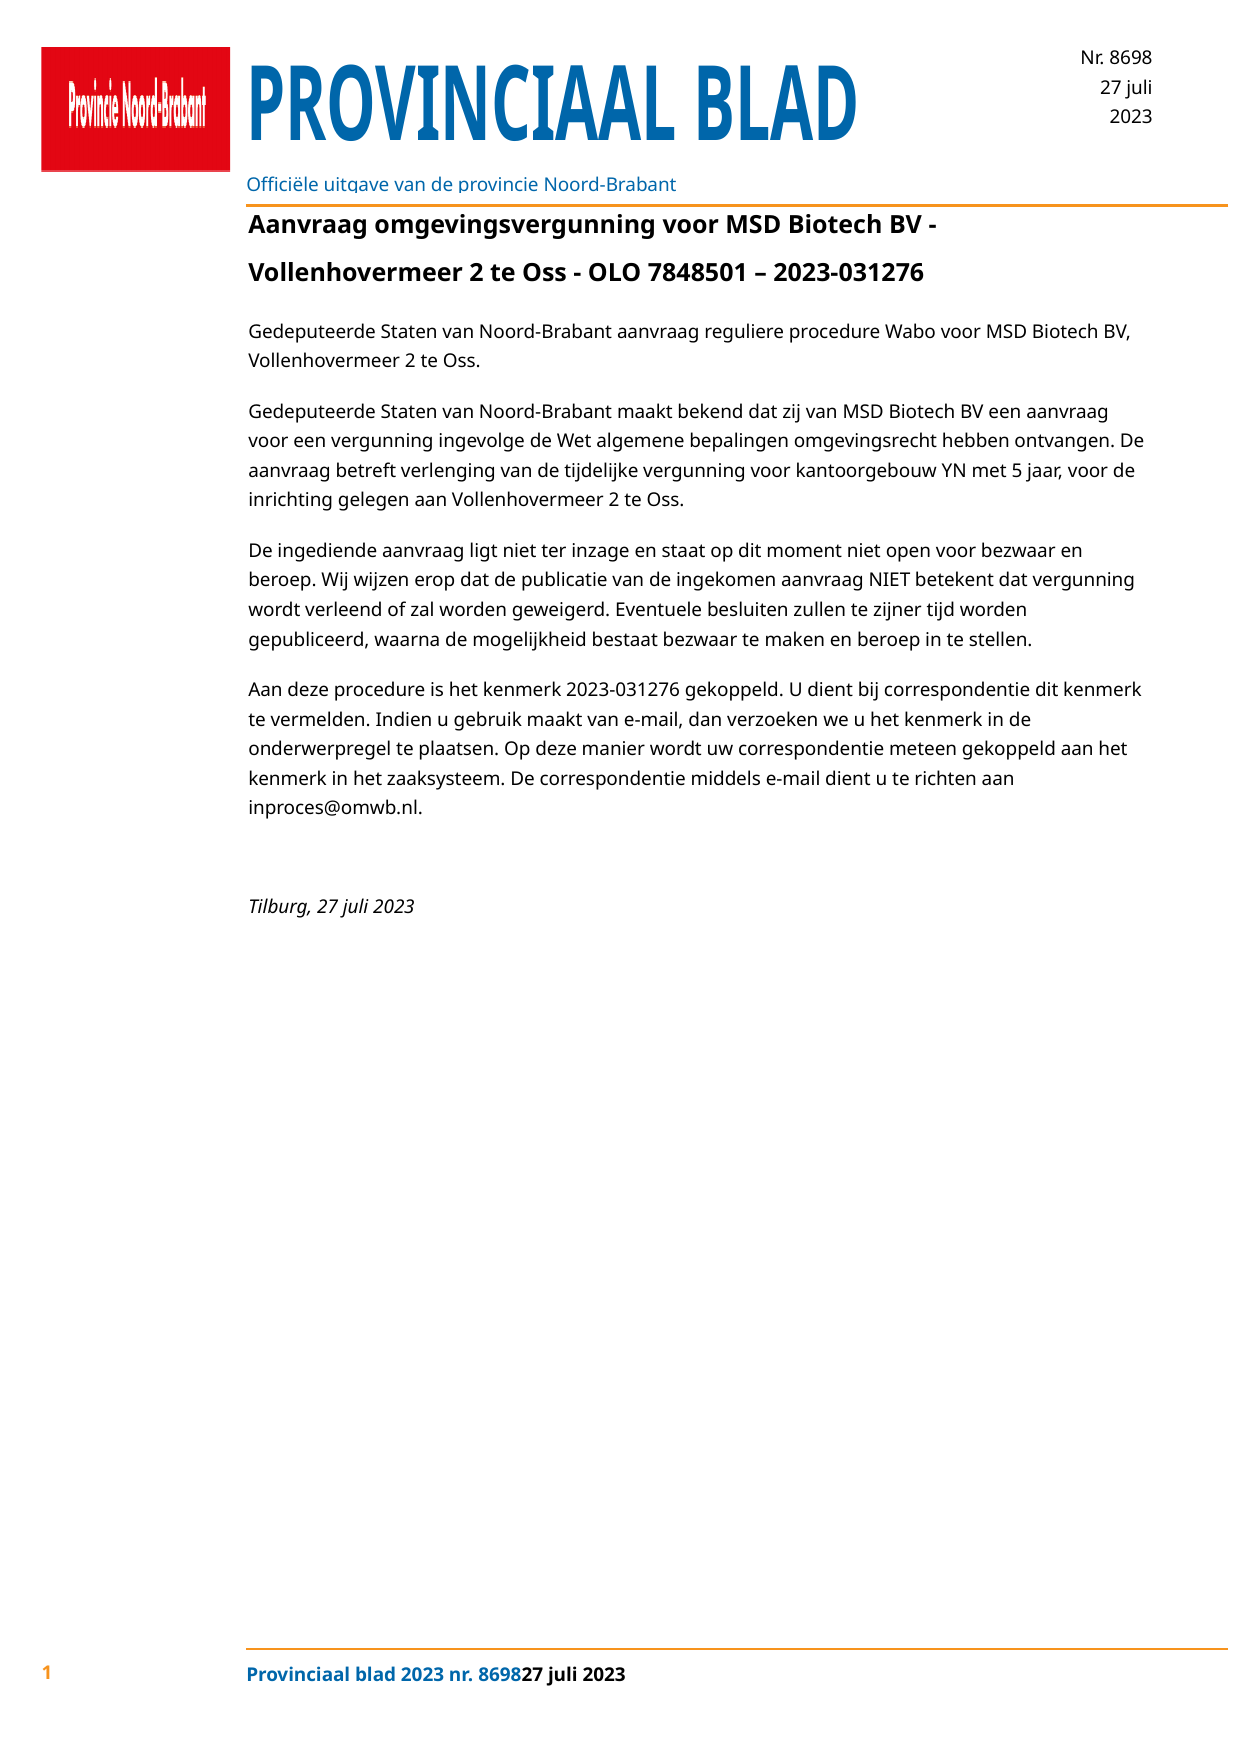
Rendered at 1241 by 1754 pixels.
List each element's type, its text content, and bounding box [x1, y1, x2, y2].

text Aan deze procedure is het kenmerk 2023-031276 gekoppeld. U dient bij correspondentie dit kenmerk te vermelden. Indien u gebruik maakt van e-mail, dan verzoeken we u het kenmerk in de onderwerpregel te plaatsen. Op deze manier wordt uw correspondentie meteen gekoppeld aan het kenmerk in het zaaksysteem. De correspondentie middels e-mail dient u te richten aan inproces@omwb.nl. [248, 676, 1152, 820]
text De ingediende aanvraag ligt niet ter inzage en staat op dit moment niet open voor bezwaar en beroep. Wij wijzen erop dat de publicatie van de ingekomen aanvraag NIET betekent dat vergunning wordt verleend of zal worden geweigerd. Eventuele besluiten zullen te zijner tijd worden gepubliceerd, waarna de mogelijkheid bestaat bezwaar te maken en beroep in te stellen. [248, 537, 1152, 652]
picture [41, 47, 231, 172]
text Tilburg, 27 juli 2023 [248, 893, 1152, 918]
text Gedeputeerde Staten van Noord-Brabant aanvraag reguliere procedure Wabo voor MSD Biotech BV, Vollenhovermeer 2 te Oss. [248, 318, 1152, 373]
text Gedeputeerde Staten van Noord-Brabant maakt bekend dat zij van MSD Biotech BV een aanvraag voor een vergunning ingevolge de Wet algemene bepalingen omgevingsrecht hebben ontvangen. De aanvraag betreft verlenging van de tijdelijke vergunning voor kantoorgebouw YN met 5 jaar, voor de inrichting gelegen aan Vollenhovermeer 2 te Oss. [248, 398, 1152, 512]
text Aanvraag omgevingsvergunning voor MSD Biotech BV - Vollenhovermeer 2 te Oss - OLO 7848501 – 2023-031276 [248, 207, 1152, 288]
